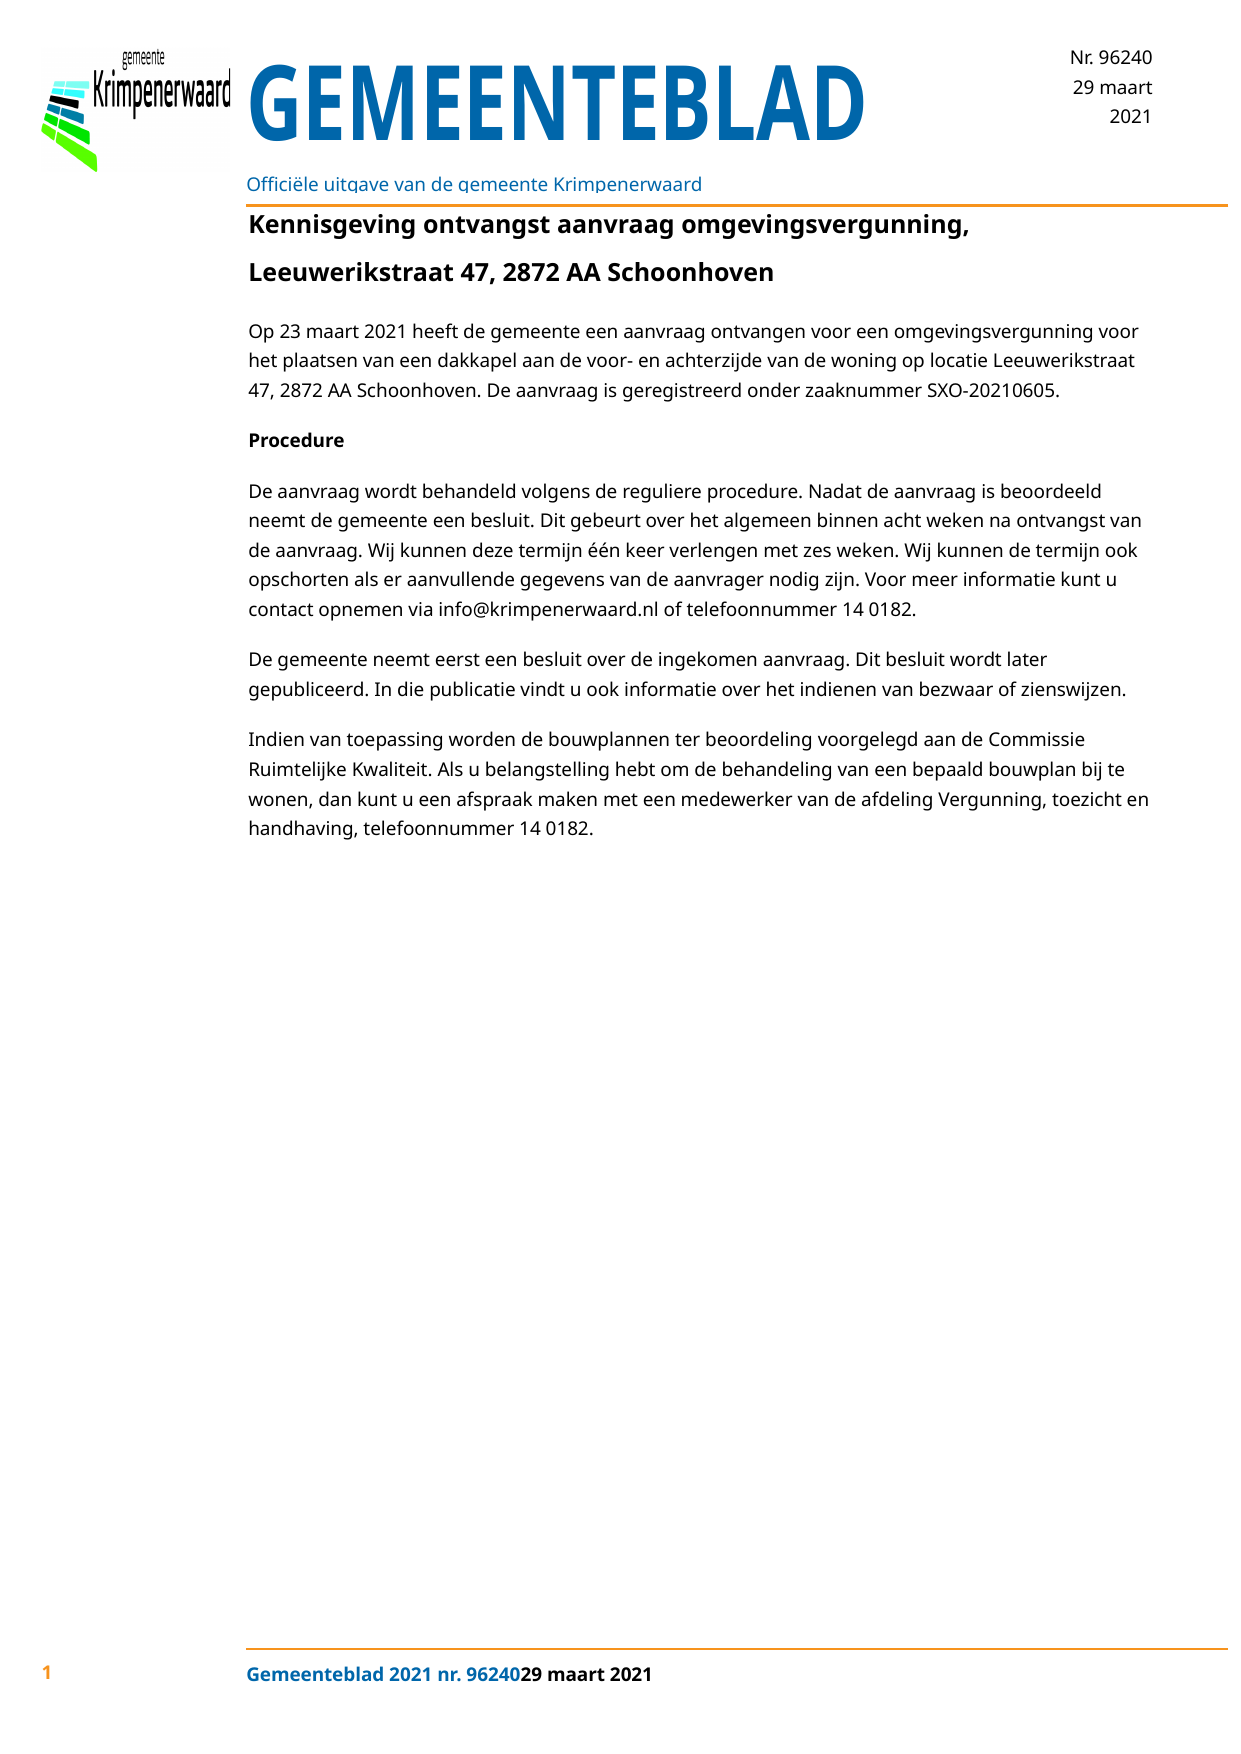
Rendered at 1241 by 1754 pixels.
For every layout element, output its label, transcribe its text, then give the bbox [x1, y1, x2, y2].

text De gemeente neemt eerst een besluit over de ingekomen aanvraag. Dit besluit wordt later gepubliceerd. In die publicatie vindt u ook informatie over het indienen van bezwaar of zienswijzen. [248, 647, 1152, 702]
text Op 23 maart 2021 heeft de gemeente een aanvraag ontvangen voor een omgevingsvergunning voor het plaatsen van een dakkapel aan de voor- en achterzijde van de woning op locatie Leeuwerikstraat 47, 2872 AA Schoonhoven. De aanvraag is geregistreerd onder zaaknummer SXO-20210605. [248, 318, 1152, 403]
text Procedure [248, 427, 1152, 453]
text Indien van toepassing worden de bouwplannen ter beoordeling voorgelegd aan de Commissie Ruimtelijke Kwaliteit. Als u belangstelling hebt om de behandeling van een bepaald bouwplan bij te wonen, dan kunt u een afspraak maken met een medewerker van de afdeling Vergunning, toezicht en handhaving, telefoonnummer 14 0182. [248, 727, 1152, 841]
text De aanvraag wordt behandeld volgens de reguliere procedure. Nadat de aanvraag is beoordeeld neemt de gemeente een besluit. Dit gebeurt over het algemeen binnen acht weken na ontvangst van de aanvraag. Wij kunnen deze termijn één keer verlengen met zes weken. Wij kunnen de termijn ook opschorten als er aanvullende gegevens van de aanvrager nodig zijn. Voor meer informatie kunt u contact opnemen via info@krimpenerwaard.nl of telefoonnummer 14 0182. [248, 478, 1152, 622]
text Kennisgeving ontvangst aanvraag omgevingsvergunning, Leeuwerikstraat 47, 2872 AA Schoonhoven [248, 207, 1152, 288]
picture [41, 47, 231, 172]
